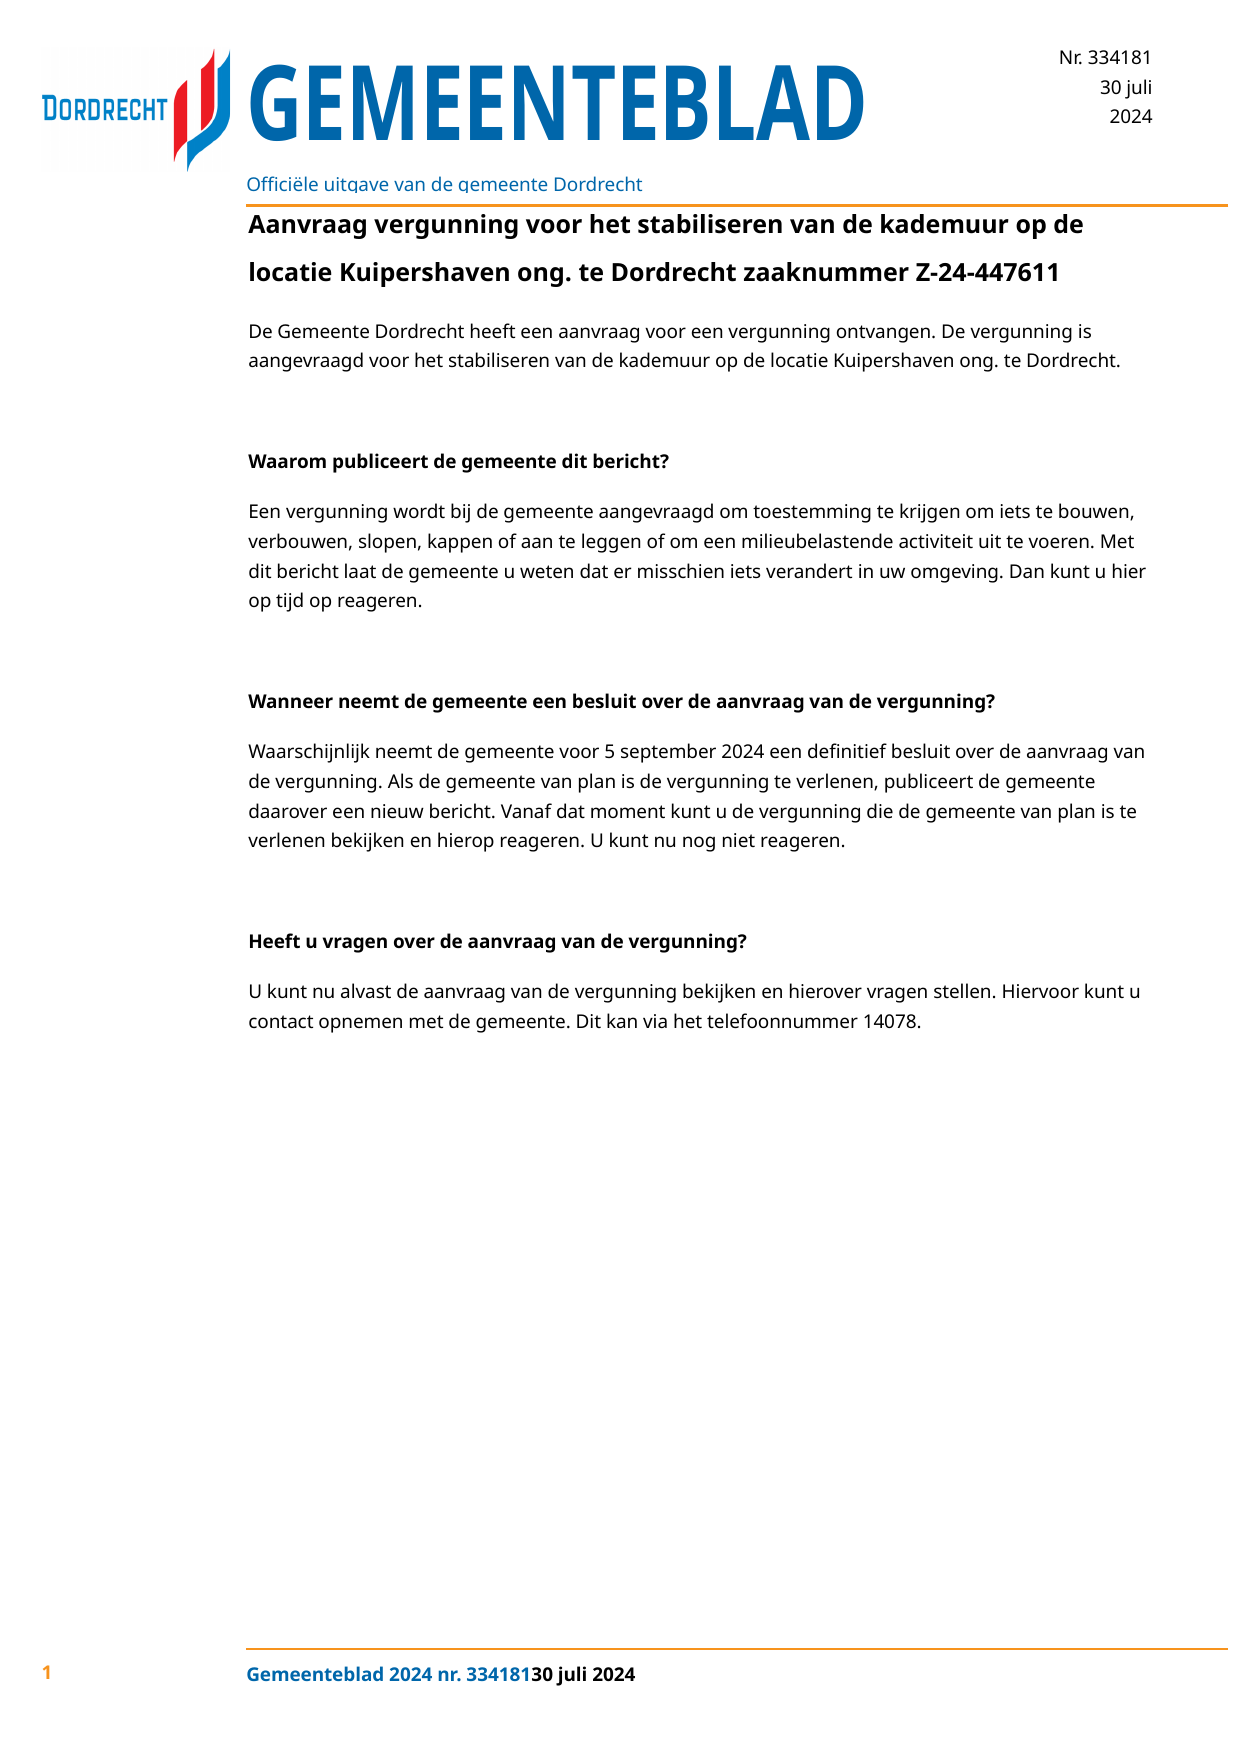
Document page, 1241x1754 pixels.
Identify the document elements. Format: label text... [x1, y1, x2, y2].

text Een vergunning wordt bij de gemeente aangevraagd om toestemming te krijgen om iets te bouwen, verbouwen, slopen, kappen of aan te leggen of om een milieubelastende activiteit uit te voeren. Met dit bericht laat de gemeente u weten dat er misschien iets verandert in uw omgeving. Dan kunt u hier op tijd op reageren. [248, 499, 1152, 613]
text Aanvraag vergunning voor het stabiliseren van de kademuur op de locatie Kuipershaven ong. te Dordrecht zaaknummer Z-24-447611 [248, 207, 1152, 288]
text U kunt nu alvast de aanvraag van de vergunning bekijken en hierover vragen stellen. Hiervoor kunt u contact opnemen met de gemeente. Dit kan via het telefoonnummer 14078. [248, 979, 1152, 1034]
text Waarschijnlijk neemt de gemeente voor 5 september 2024 een definitief besluit over de aanvraag van de vergunning. Als de gemeente van plan is de vergunning te verlenen, publiceert de gemeente daarover een nieuw bericht. Vanaf dat moment kunt u de vergunning die de gemeente van plan is te verlenen bekijken en hierop reageren. U kunt nu nog niet reageren. [248, 739, 1152, 853]
text Wanneer neemt de gemeente een besluit over de aanvraag van de vergunning? [248, 688, 1152, 714]
text Waarom publiceert de gemeente dit bericht? [248, 448, 1152, 474]
text Heeft u vragen over de aanvraag van de vergunning? [248, 928, 1152, 954]
picture [41, 47, 231, 172]
text De Gemeente Dordrecht heeft een aanvraag voor een vergunning ontvangen. De vergunning is aangevraagd voor het stabiliseren van de kademuur op de locatie Kuipershaven ong. te Dordrecht. [248, 318, 1152, 373]
